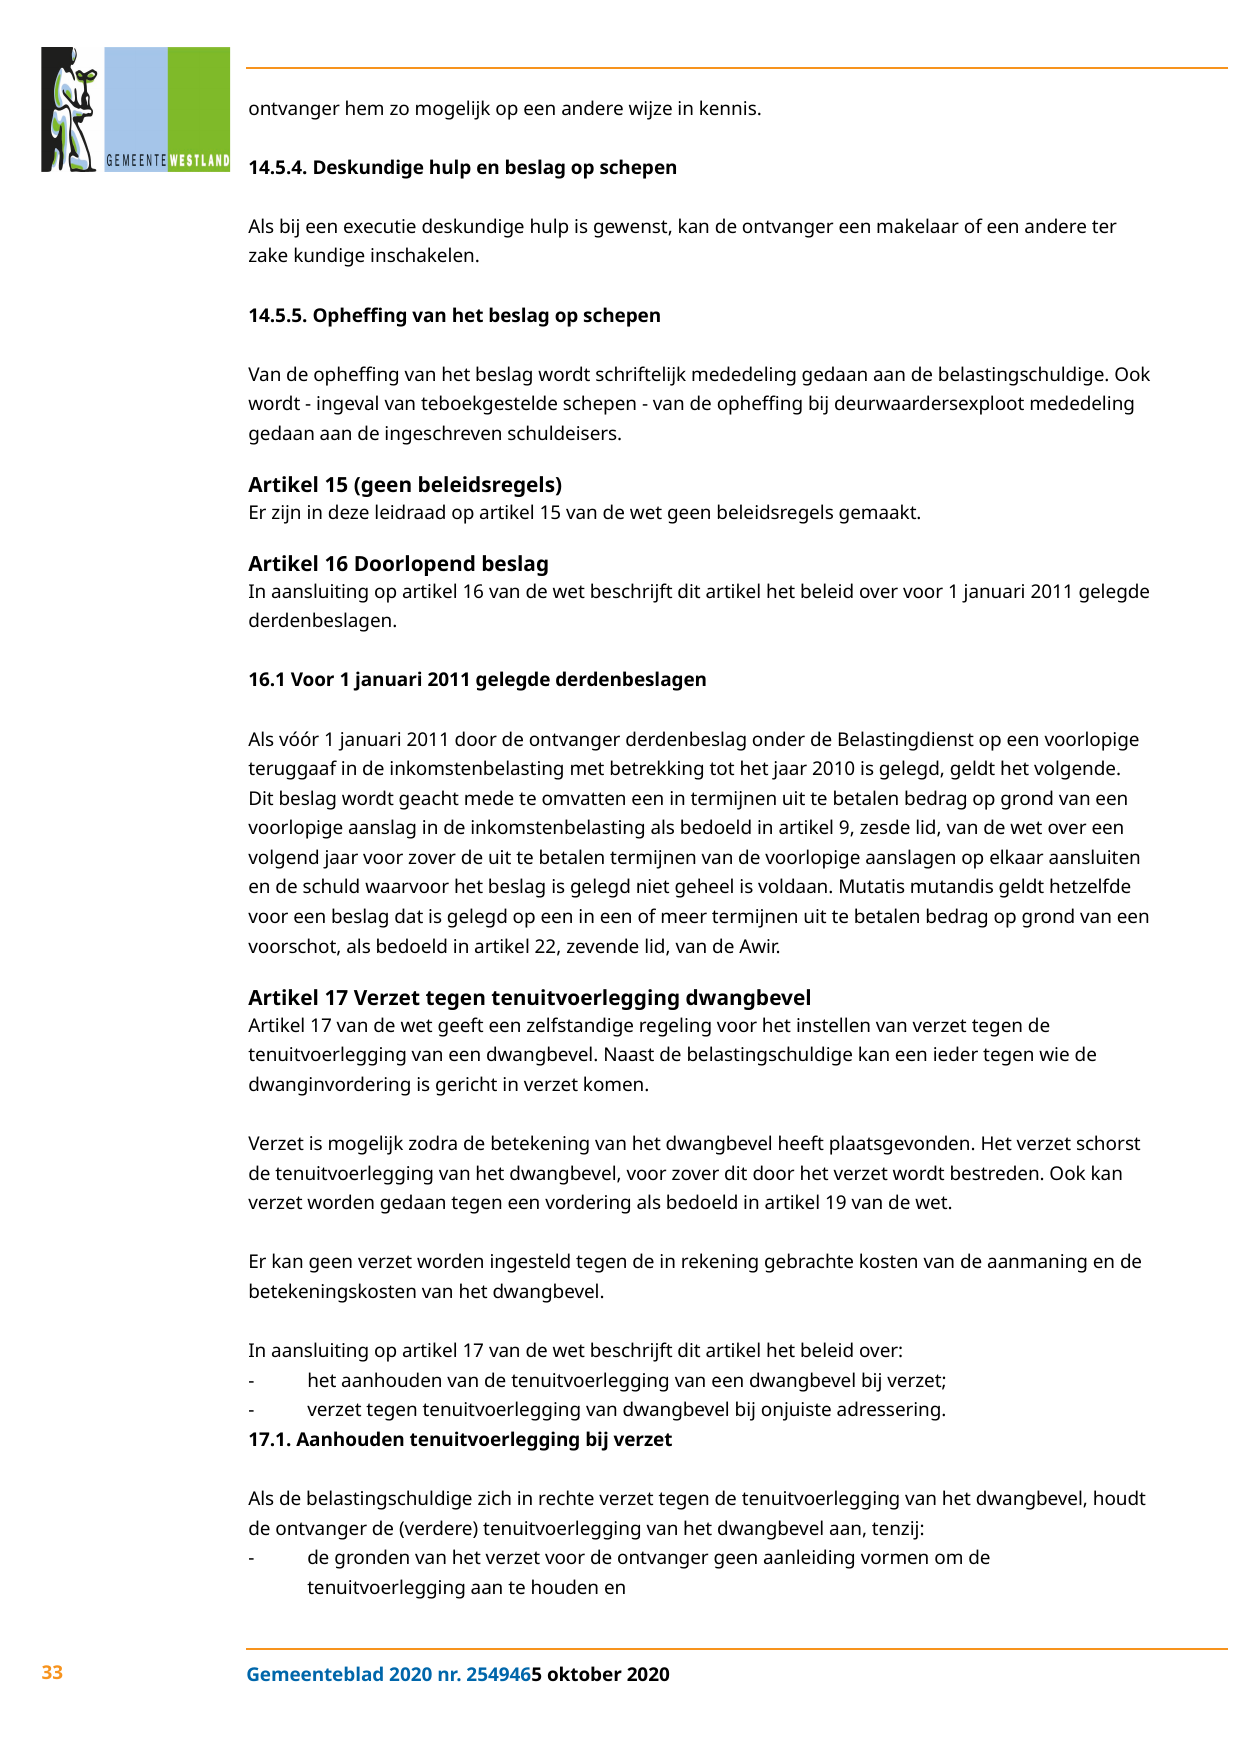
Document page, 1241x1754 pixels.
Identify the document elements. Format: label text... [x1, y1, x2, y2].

text Verzet is mogelijk zodra de betekening van het dwangbevel heeft plaatsgevonden. Het verzet schorst de tenuitvoerlegging van het dwangbevel, voor zover dit door het verzet wordt bestreden. Ook kan verzet worden gedaan tegen een vordering als bedoeld in artikel 19 van de wet. [248, 1130, 1152, 1215]
list de gronden van het verzet voor de ontvanger geen aanleiding vormen om de tenuitvoerlegging aan te houden en [248, 1544, 1152, 1599]
text Er zijn in deze leidraad op artikel 15 van de wet geen beleidsregels gemaakt. [248, 499, 1152, 525]
text 14.5.5. Opheffing van het beslag op schepen [248, 302, 1152, 328]
text Artikel 16 Doorlopend beslag [248, 549, 1152, 578]
text Als vóór 1 januari 2011 door de ontvanger derdenbeslag onder de Belastingdienst op een voorlopige teruggaaf in de inkomstenbelasting met betrekking tot het jaar 2010 is gelegd, geldt het volgende. Dit beslag wordt geacht mede te omvatten een in termijnen uit te betalen bedrag op grond van een voorlopige aanslag in de inkomstenbelasting als bedoeld in artikel 9, zesde lid, van de wet over een volgend jaar voor zover de uit te betalen termijnen van de voorlopige aanslagen op elkaar aansluiten en de schuld waarvoor het beslag is gelegd niet geheel is voldaan. Mutatis mutandis geldt hetzelfde voor een beslag dat is gelegd op een in een of meer termijnen uit te betalen bedrag op grond van een voorschot, als bedoeld in artikel 22, zevende lid, van de Awir. [248, 726, 1152, 959]
text 17.1. Aanhouden tenuitvoerlegging bij verzet [248, 1426, 1152, 1452]
text In aansluiting op artikel 16 van de wet beschrijft dit artikel het beleid over voor 1 januari 2011 gelegde derdenbeslagen. [248, 578, 1152, 633]
list het aanhouden van de tenuitvoerlegging van een dwangbevel bij verzet; [248, 1367, 1152, 1392]
text Artikel 17 Verzet tegen tenuitvoerlegging dwangbevel [248, 983, 1152, 1012]
text Van de opheffing van het beslag wordt schriftelijk mededeling gedaan aan de belastingschuldige. Ook wordt - ingeval van teboekgestelde schepen - van de opheffing bij deurwaardersexploot mededeling gedaan aan de ingeschreven schuldeisers. [248, 361, 1152, 446]
list verzet tegen tenuitvoerlegging van dwangbevel bij onjuiste adressering. [248, 1396, 1152, 1422]
picture [41, 47, 231, 172]
text 14.5.4. Deskundige hulp en beslag op schepen [248, 154, 1152, 180]
text Artikel 17 van de wet geeft een zelfstandige regeling voor het instellen van verzet tegen de tenuitvoerlegging van een dwangbevel. Naast de belastingschuldige kan een ieder tegen wie de dwanginvordering is gericht in verzet komen. [248, 1012, 1152, 1097]
text Er kan geen verzet worden ingesteld tegen de in rekening gebrachte kosten van de aanmaning en de betekeningskosten van het dwangbevel. [248, 1248, 1152, 1304]
text Artikel 15 (geen beleidsregels) [248, 471, 1152, 499]
text Als de belastingschuldige zich in rechte verzet tegen de tenuitvoerlegging van het dwangbevel, houdt de ontvanger de (verdere) tenuitvoerlegging van het dwangbevel aan, tenzij: [248, 1485, 1152, 1540]
text 16.1 Voor 1 januari 2011 gelegde derdenbeslagen [248, 667, 1152, 692]
text Als bij een executie deskundige hulp is gewenst, kan de ontvanger een makelaar of een andere ter zake kundige inschakelen. [248, 213, 1152, 268]
text In aansluiting op artikel 17 van de wet beschrijft dit artikel het beleid over: [248, 1337, 1152, 1363]
text ontvanger hem zo mogelijk op een andere wijze in kennis. [248, 95, 1152, 121]
